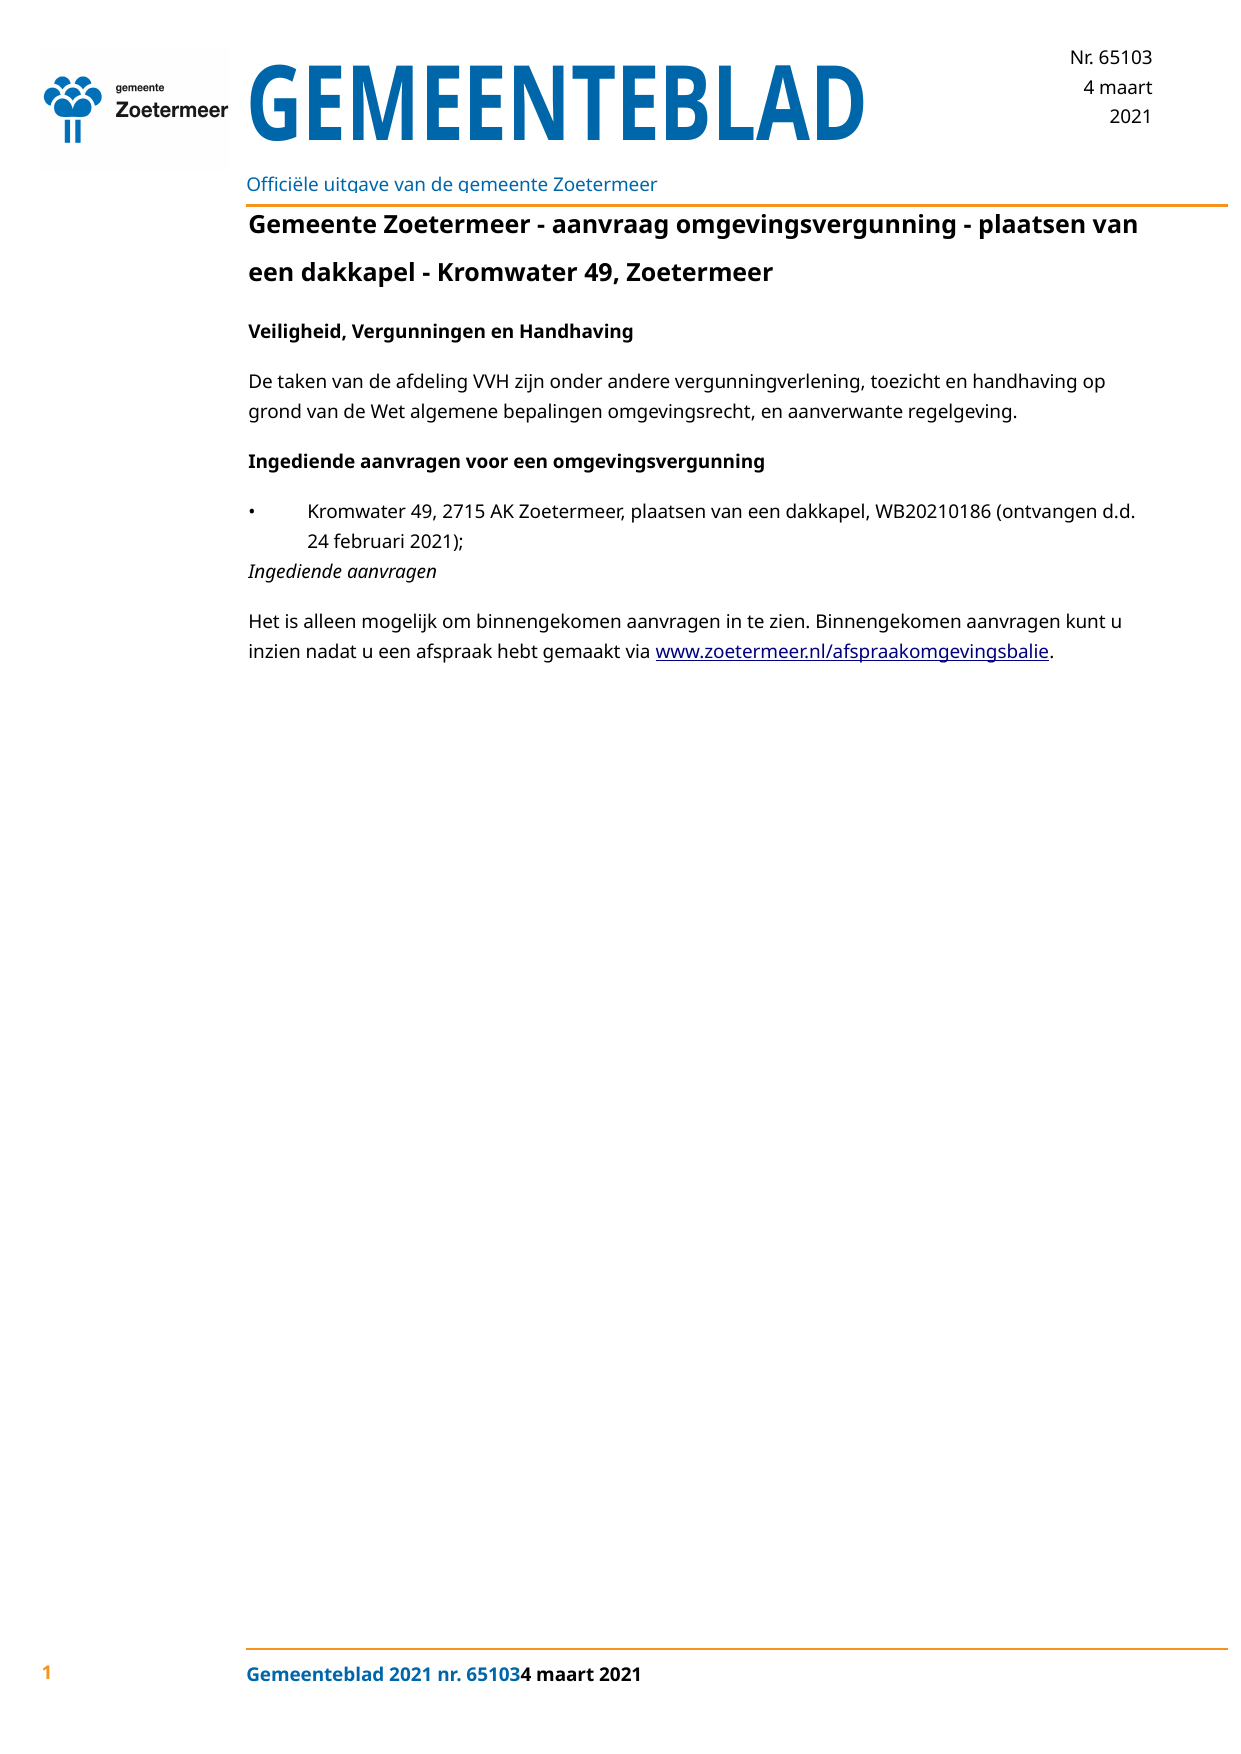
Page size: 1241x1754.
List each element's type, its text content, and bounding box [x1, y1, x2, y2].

text Gemeente Zoetermeer - aanvraag omgevingsvergunning - plaatsen van een dakkapel - Kromwater 49, Zoetermeer [248, 207, 1152, 288]
text Ingediende aanvragen [248, 558, 1152, 584]
text Veiligheid, Vergunningen en Handhaving [248, 318, 1152, 344]
text Ingediende aanvragen voor een omgevingsvergunning [248, 448, 1152, 474]
list Kromwater 49, 2715 AK Zoetermeer, plaatsen van een dakkapel, WB20210186 (ontvangen d.d. 24 februari 2021); [248, 499, 1152, 554]
text De taken van de afdeling VVH zijn onder andere vergunningverlening, toezicht en handhaving op grond van de Wet algemene bepalingen omgevingsrecht, en aanverwante regelgeving. [248, 368, 1152, 424]
picture [41, 47, 231, 172]
text Het is alleen mogelijk om binnengekomen aanvragen in te zien. Binnengekomen aanvragen kunt u inzien nadat u een afspraak hebt gemaakt via www.zoetermeer.nl/afspraakomgevingsbalie. [248, 608, 1152, 664]
